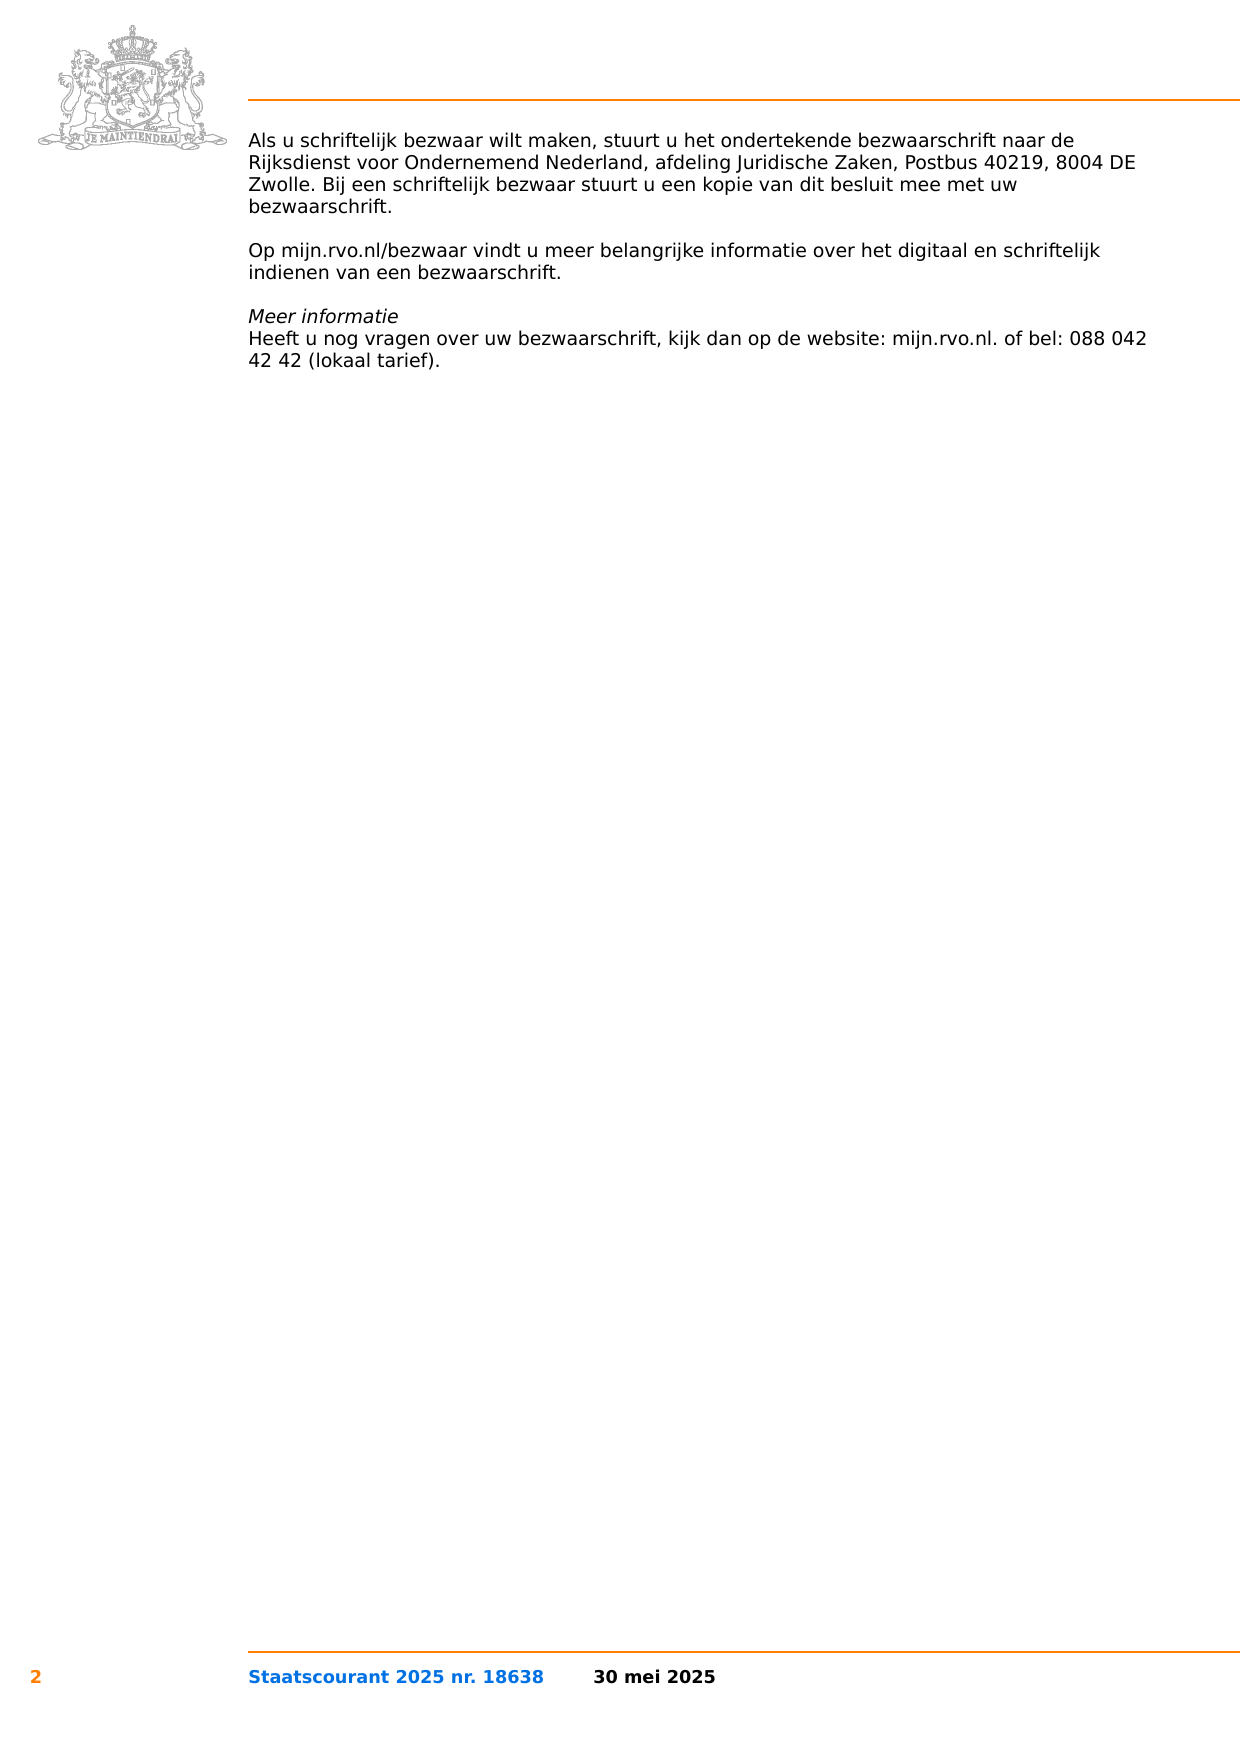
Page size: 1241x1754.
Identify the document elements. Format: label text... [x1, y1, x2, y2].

text Op mijn.rvo.nl/bezwaar vindt u meer belangrijke informatie over het digitaal en schriftelijk indienen van een bezwaarschrift. [248, 240, 1163, 284]
picture [38, 25, 227, 150]
text Heeft u nog vragen over uw bezwaarschrift, kijk dan op de website: mijn.rvo.nl. of bel: 088 042 42 42 (lokaal tarief). [248, 327, 1163, 371]
text Als u schriftelijk bezwaar wilt maken, stuurt u het ondertekende bezwaarschrift naar de Rijksdienst voor Ondernemend Nederland, afdeling Juridische Zaken, Postbus 40219, 8004 DE Zwolle. Bij een schriftelijk bezwaar stuurt u een kopie van dit besluit mee met uw bezwaarschrift. [248, 130, 1163, 218]
text Meer informatie [248, 306, 1163, 327]
